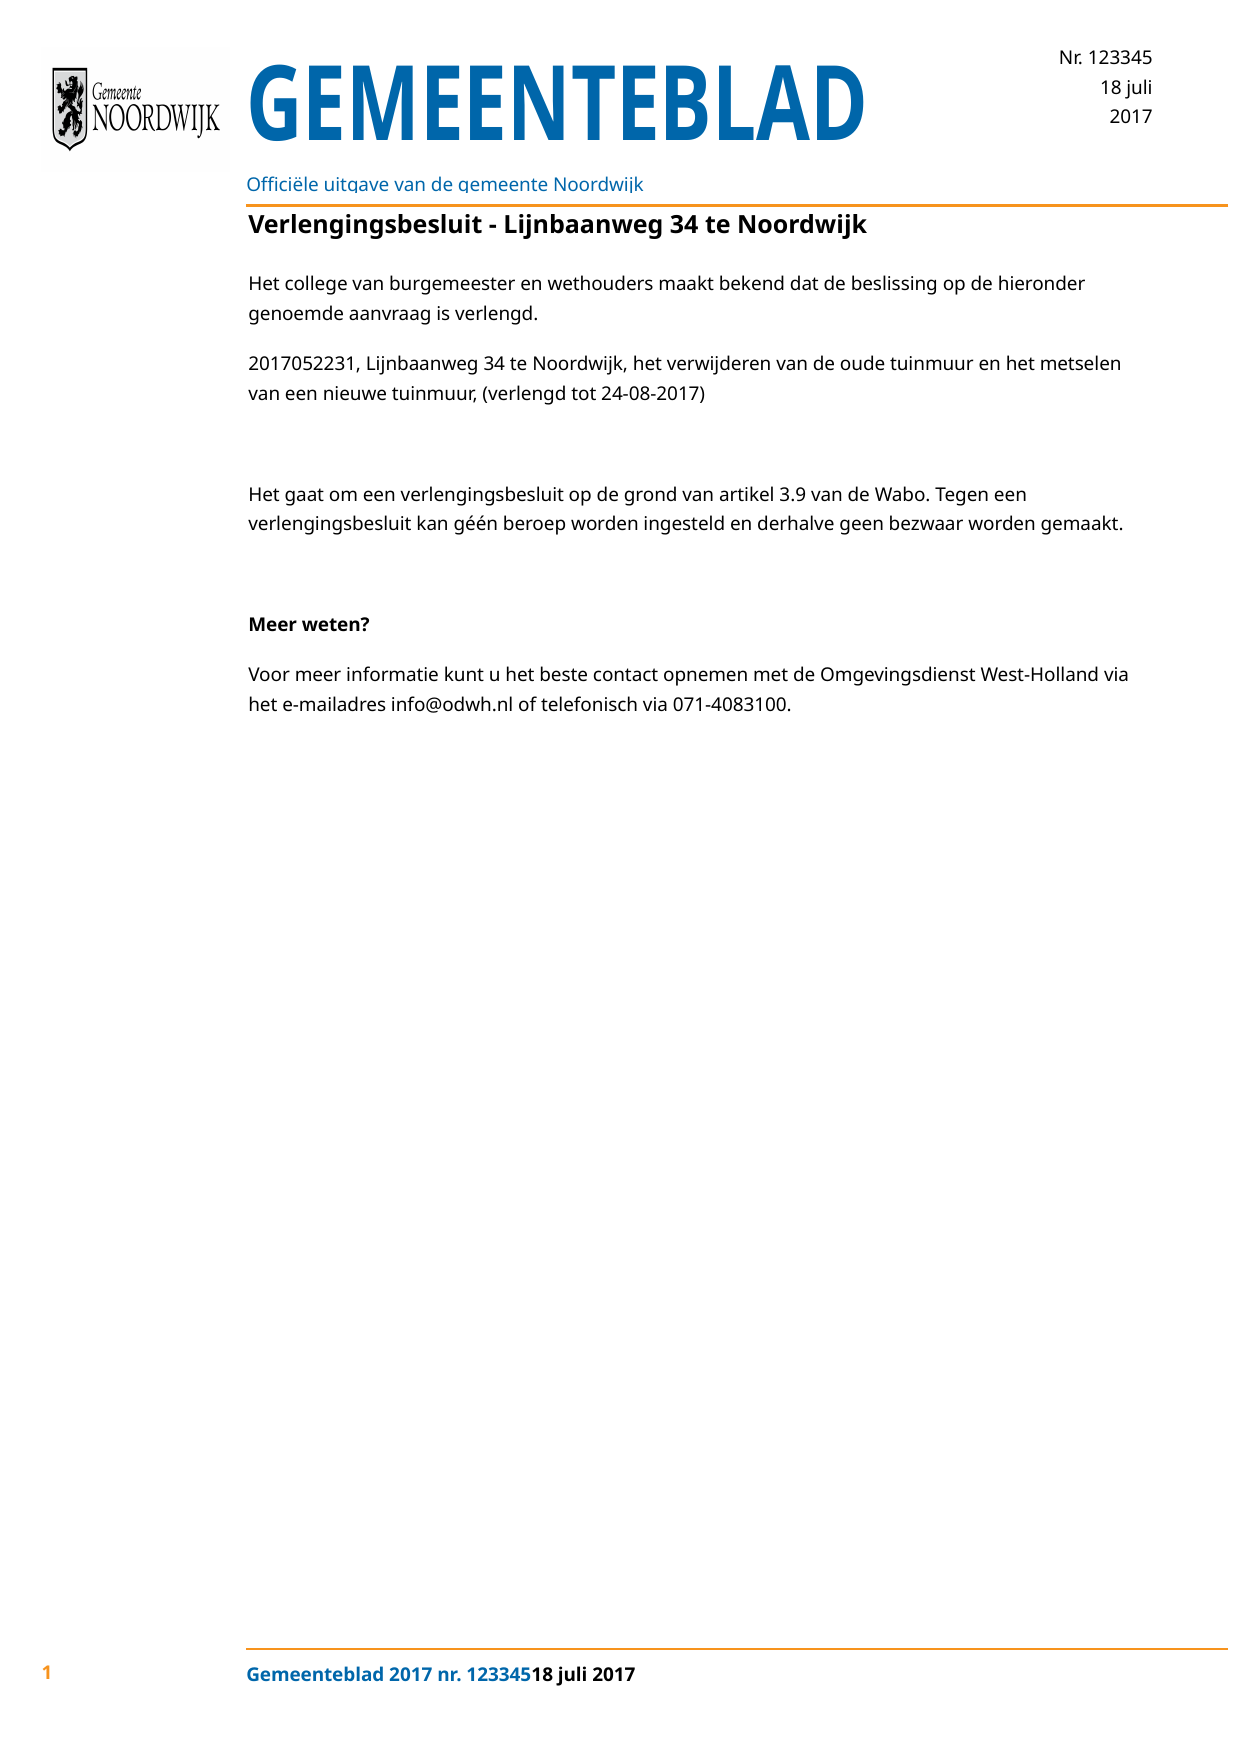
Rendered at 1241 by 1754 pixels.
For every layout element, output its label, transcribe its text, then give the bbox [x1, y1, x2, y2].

text Het college van burgemeester en wethouders maakt bekend dat de beslissing op de hieronder genoemde aanvraag is verlengd. [248, 270, 1152, 326]
text 2017052231, Lijnbaanweg 34 te Noordwijk, het verwijderen van de oude tuinmuur en het metselen van een nieuwe tuinmuur, (verlengd tot 24-08-2017) [248, 350, 1152, 406]
text Meer weten? [248, 611, 1152, 637]
text Verlengingsbesluit - Lijnbaanweg 34 te Noordwijk [248, 207, 1152, 241]
picture [41, 47, 231, 172]
text Voor meer informatie kunt u het beste contact opnemen met de Omgevingsdienst West-Holland via het e-mailadres info@odwh.nl of telefonisch via 071-4083100. [248, 662, 1152, 717]
text Het gaat om een verlengingsbesluit op de grond van artikel 3.9 van de Wabo. Tegen een verlengingsbesluit kan géén beroep worden ingesteld en derhalve geen bezwaar worden gemaakt. [248, 481, 1152, 536]
